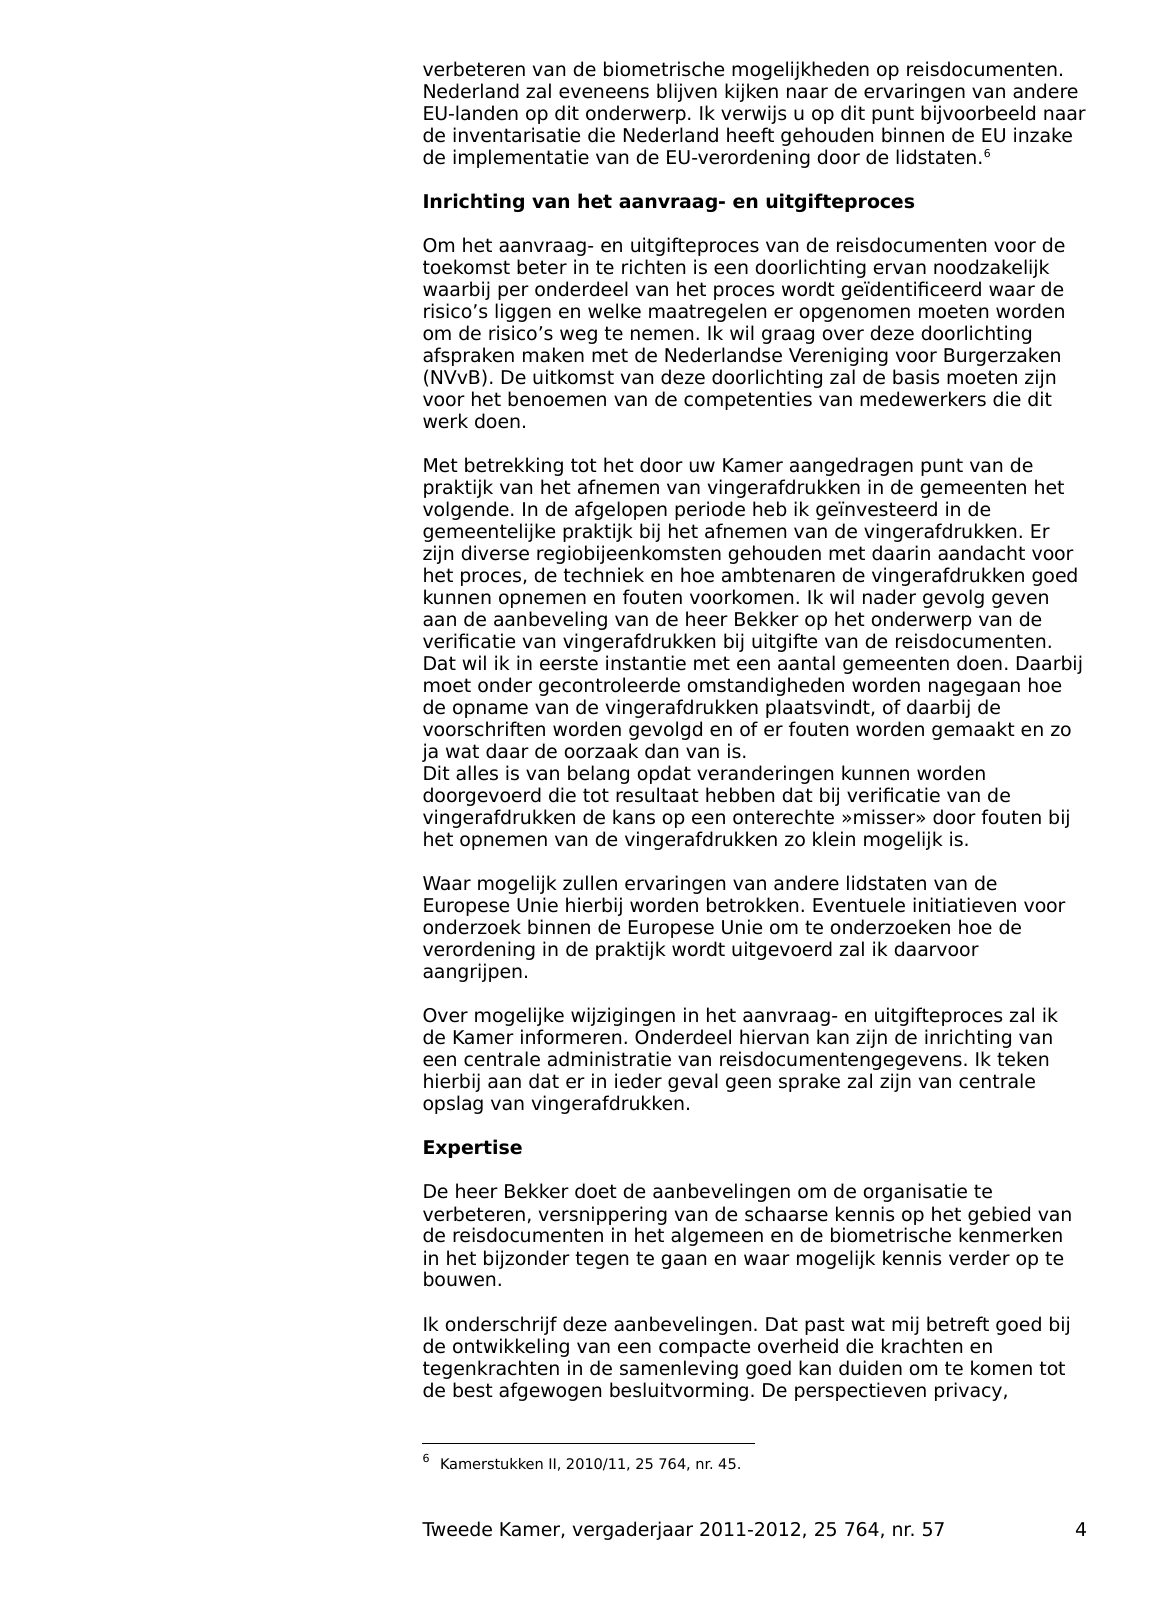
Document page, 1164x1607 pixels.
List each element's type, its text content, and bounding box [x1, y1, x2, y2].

text Ik onderschrijf deze aanbevelingen. Dat past wat mij betreft goed bij de ontwikkeling van een compacte overheid die krachten en tegenkrachten in de samenleving goed kan duiden om te komen tot de best afgewogen besluitvorming. De perspectieven privacy, [422, 1313, 1087, 1401]
text De heer Bekker doet de aanbevelingen om de organisatie te verbeteren, versnippering van de schaarse kennis op het gebied van de reisdocumenten in het algemeen en de biometrische kenmerken in het bijzonder tegen te gaan en waar mogelijk kennis verder op te bouwen. [422, 1181, 1087, 1291]
text Met betrekking tot het door uw Kamer aangedragen punt van de praktijk van het afnemen van vingerafdrukken in de gemeenten het volgende. In de afgelopen periode heb ik geïnvesteerd in de gemeentelijke praktijk bij het afnemen van de vingerafdrukken. Er zijn diverse regiobijeenkomsten gehouden met daarin aandacht voor het proces, de techniek en hoe ambtenaren de vingerafdrukken goed kunnen opnemen en fouten voorkomen. Ik wil nader gevolg geven aan de aanbeveling van de heer Bekker op het onderwerp van de verificatie van vingerafdrukken bij uitgifte van de reisdocumenten. Dat wil ik in eerste instantie met een aantal gemeenten doen. Daarbij moet onder gecontroleerde omstandigheden worden nagegaan hoe de opname van de vingerafdrukken plaatsvindt, of daarbij de voorschriften worden gevolgd en of er fouten worden gemaakt en zo ja wat daar de oorzaak dan van is. [422, 455, 1087, 763]
text Om het aanvraag- en uitgifteproces van de reisdocumenten voor de toekomst beter in te richten is een doorlichting ervan noodzakelijk waarbij per onderdeel van het proces wordt geïdentificeerd waar de risico’s liggen en welke maatregelen er opgenomen moeten worden om de risico’s weg te nemen. Ik wil graag over deze doorlichting afspraken maken met de Nederlandse Vereniging voor Burgerzaken (NVvB). De uitkomst van deze doorlichting zal de basis moeten zijn voor het benoemen van de competenties van medewerkers die dit werk doen. [422, 235, 1087, 433]
text Kamerstukken II, 2010/11, 25 764, nr. 45. [422, 1452, 1087, 1474]
text verbeteren van de biometrische mogelijkheden op reisdocumenten. Nederland zal eveneens blijven kijken naar de ervaringen van andere EU-landen op dit onderwerp. Ik verwijs u op dit punt bijvoorbeeld naar de inventarisatie die Nederland heeft gehouden binnen de EU inzake de implementatie van de EU-verordening door de lidstaten. [422, 59, 1087, 169]
text Waar mogelijk zullen ervaringen van andere lidstaten van de Europese Unie hierbij worden betrokken. Eventuele initiatieven voor onderzoek binnen de Europese Unie om te onderzoeken hoe de verordening in de praktijk wordt uitgevoerd zal ik daarvoor aangrijpen. [422, 873, 1087, 983]
subtitle Expertise [422, 1137, 1087, 1159]
text Over mogelijke wijzigingen in het aanvraag- en uitgifteproces zal ik de Kamer informeren. Onderdeel hiervan kan zijn de inrichting van een centrale administratie van reisdocumentengegevens. Ik teken hierbij aan dat er in ieder geval geen sprake zal zijn van centrale opslag van vingerafdrukken. [422, 1005, 1087, 1115]
text Dit alles is van belang opdat veranderingen kunnen worden doorgevoerd die tot resultaat hebben dat bij verificatie van de vingerafdrukken de kans op een onterechte »misser» door fouten bij het opnemen van de vingerafdrukken zo klein mogelijk is. [422, 763, 1087, 851]
subtitle Inrichting van het aanvraag- en uitgifteproces [422, 191, 1087, 213]
